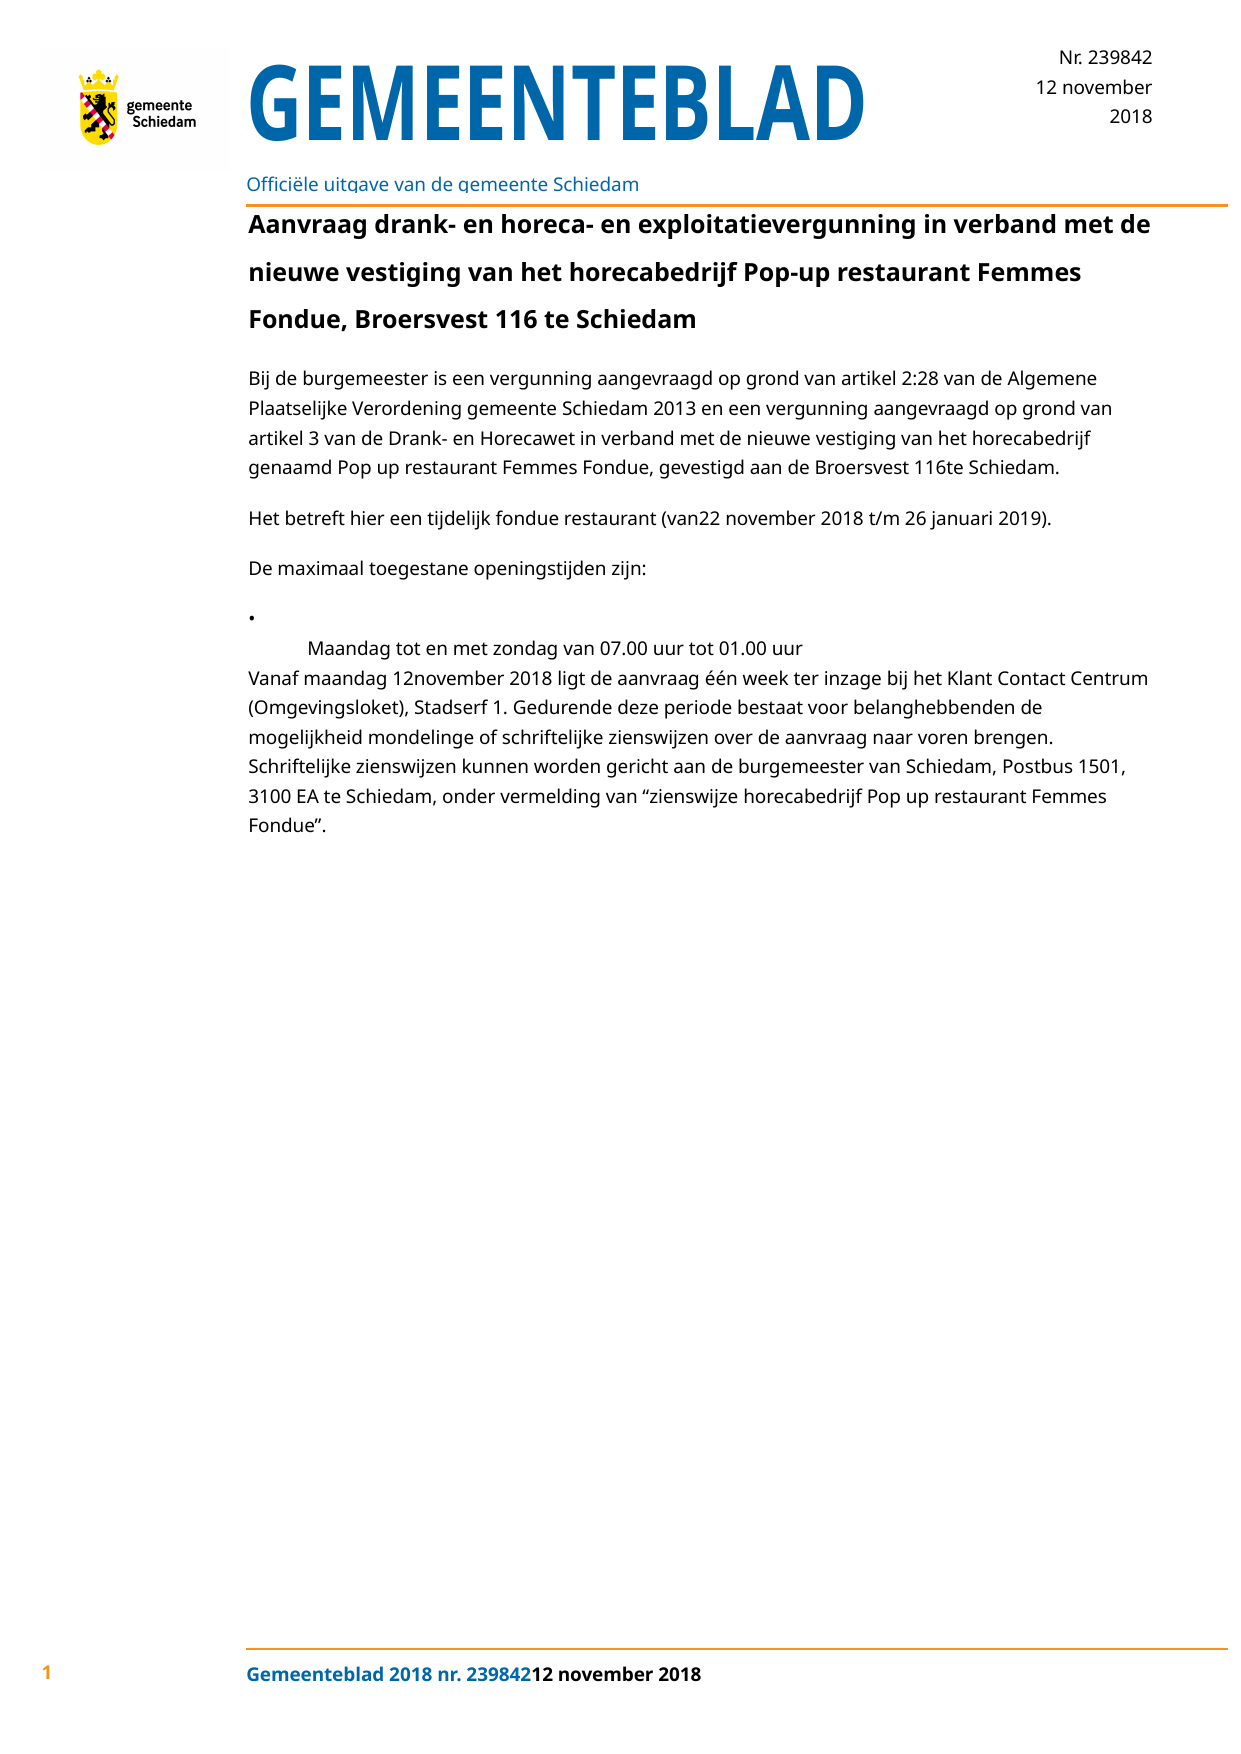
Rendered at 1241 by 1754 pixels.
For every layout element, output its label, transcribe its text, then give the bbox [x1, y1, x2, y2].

text Aanvraag drank- en horeca- en exploitatievergunning in verband met de nieuwe vestiging van het horecabedrijf Pop-up restaurant Femmes Fondue, Broersvest 116 te Schiedam [248, 207, 1152, 336]
text Het betreft hier een tijdelijk fondue restaurant (van22 november 2018 t/m 26 januari 2019). [248, 505, 1152, 530]
text Bij de burgemeester is een vergunning aangevraagd op grond van artikel 2:28 van de Algemene Plaatselijke Verordening gemeente Schiedam 2013 en een vergunning aangevraagd op grond van artikel 3 van de Drank- en Horecawet in verband met de nieuwe vestiging van het horecabedrijf genaamd Pop up restaurant Femmes Fondue, gevestigd aan de Broersvest 116te Schiedam. [248, 366, 1152, 480]
text De maximaal toegestane openingstijden zijn: [248, 555, 1152, 581]
list Maandag tot en met zondag van 07.00 uur tot 01.00 uur [248, 635, 1152, 661]
picture [41, 47, 231, 172]
text Vanaf maandag 12november 2018 ligt de aanvraag één week ter inzage bij het Klant Contact Centrum (Omgevingsloket), Stadserf 1. Gedurende deze periode bestaat voor belanghebbenden de mogelijkheid mondelinge of schriftelijke zienswijzen over de aanvraag naar voren brengen. Schriftelijke zienswijzen kunnen worden gericht aan de burgemeester van Schiedam, Postbus 1501, 3100 EA te Schiedam, onder vermelding van “zienswijze horecabedrijf Pop up restaurant Femmes Fondue”. [248, 665, 1152, 838]
